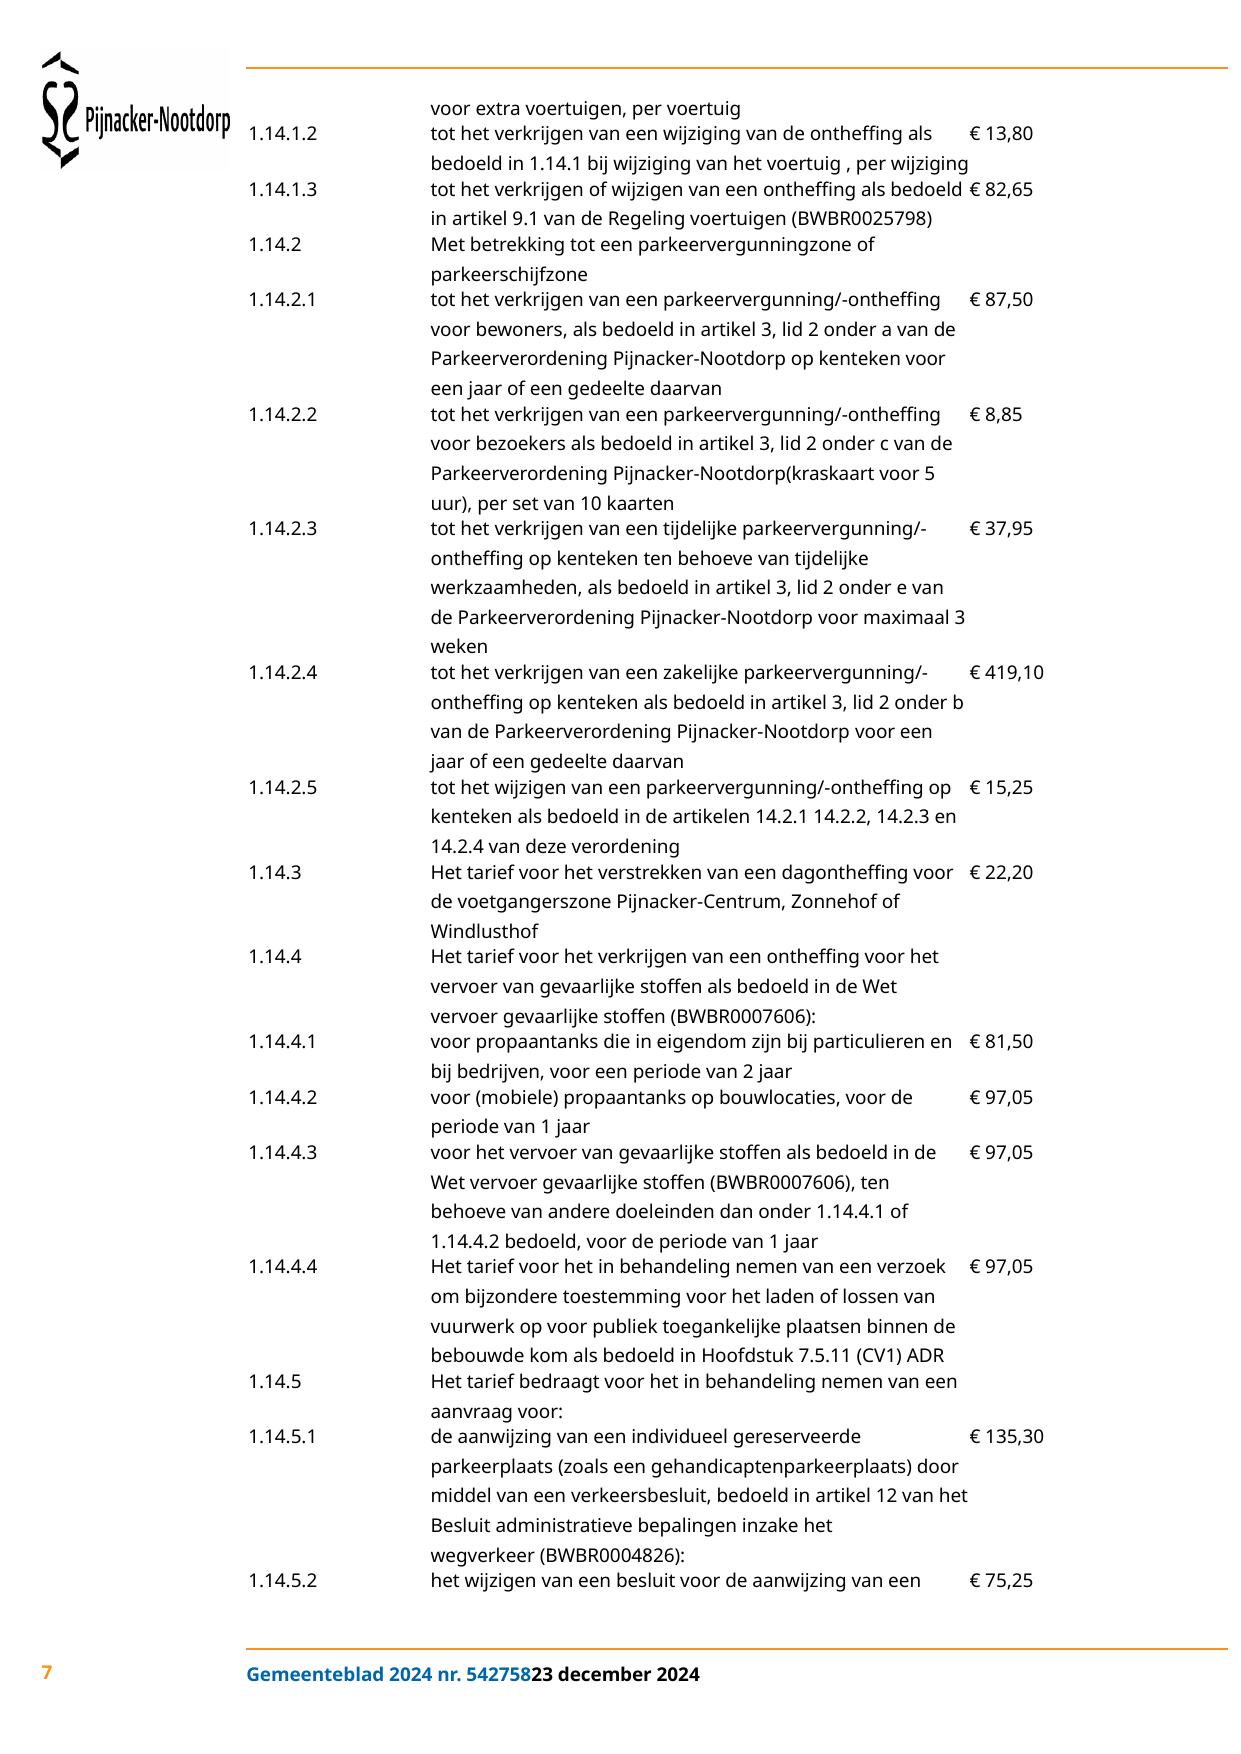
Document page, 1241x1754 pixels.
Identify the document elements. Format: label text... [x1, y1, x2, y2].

table_cell 1.14.2.5 [248, 774, 430, 859]
table_cell 1.14.2.3 [248, 515, 430, 659]
table_cell het wijzigen van een besluit voor de aanwijzing van een [430, 1568, 969, 1593]
table_cell voor (mobiele) propaantanks op bouwlocaties, voor de periode van 1 jaar [430, 1084, 969, 1139]
table_cell € 97,05 [969, 1139, 1152, 1254]
table_cell [969, 95, 1152, 121]
table_cell tot het verkrijgen van een parkeervergunning/-ontheffing voor bewoners, als bedoeld in artikel 3, lid 2 onder a van de Parkeerverordening Pijnacker-Nootdorp op kenteken voor een jaar of een gedeelte daarvan [430, 286, 969, 401]
table_cell € 81,50 [969, 1029, 1152, 1084]
table_cell tot het verkrijgen van een tijdelijke parkeervergunning/-ontheffing op kenteken ten behoeve van tijdelijke werkzaamheden, als bedoeld in artikel 3, lid 2 onder e van de Parkeerverordening Pijnacker-Nootdorp voor maximaal 3 weken [430, 515, 969, 659]
table_cell 1.14.2.1 [248, 286, 430, 401]
table_cell tot het wijzigen van een parkeervergunning/-ontheffing op kenteken als bedoeld in de artikelen 14.2.1 14.2.2, 14.2.3 en 14.2.4 van deze verordening [430, 774, 969, 859]
table_cell tot het verkrijgen van een parkeervergunning/-ontheffing voor bezoekers als bedoeld in artikel 3, lid 2 onder c van de Parkeerverordening Pijnacker-Nootdorp(kraskaart voor 5 uur), per set van 10 kaarten [430, 401, 969, 515]
table_cell € 75,25 [969, 1568, 1152, 1593]
table_cell 1.14.2.2 [248, 401, 430, 515]
table_cell € 97,05 [969, 1254, 1152, 1368]
table_cell tot het verkrijgen van een wijziging van de ontheffing als bedoeld in 1.14.1 bij wijziging van het voertuig , per wijziging [430, 121, 969, 176]
table_cell 1.14.4.4 [248, 1254, 430, 1368]
table_cell Het tarief bedraagt voor het in behandeling nemen van een aanvraag voor: [430, 1368, 969, 1423]
table_cell [969, 231, 1152, 286]
table_cell 1.14.4.3 [248, 1139, 430, 1254]
table_cell 1.14.2 [248, 231, 430, 286]
table_cell € 8,85 [969, 401, 1152, 515]
table_cell tot het verkrijgen van een zakelijke parkeervergunning/-ontheffing op kenteken als bedoeld in artikel 3, lid 2 onder b van de Parkeerverordening Pijnacker-Nootdorp voor een jaar of een gedeelte daarvan [430, 660, 969, 774]
table_cell 1.14.1.3 [248, 176, 430, 231]
table_cell 1.14.3 [248, 859, 430, 944]
table_cell € 22,20 [969, 859, 1152, 944]
table_cell 1.14.4.1 [248, 1029, 430, 1084]
table_cell tot het verkrijgen of wijzigen van een ontheffing als bedoeld in artikel 9.1 van de Regeling voertuigen (BWBR0025798) [430, 176, 969, 231]
table_cell [969, 1368, 1152, 1423]
table_cell € 82,65 [969, 176, 1152, 231]
table_cell Het tarief voor het verstrekken van een dagontheffing voor de voetgangerszone Pijnacker-Centrum, Zonnehof of Windlusthof [430, 859, 969, 944]
table_cell 1.14.4.2 [248, 1084, 430, 1139]
table_cell 1.14.5.2 [248, 1568, 430, 1593]
table_cell voor het vervoer van gevaarlijke stoffen als bedoeld in de Wet vervoer gevaarlijke stoffen (BWBR0007606), ten behoeve van andere doeleinden dan onder 1.14.4.1 of 1.14.4.2 bedoeld, voor de periode van 1 jaar [430, 1139, 969, 1254]
picture [41, 47, 231, 172]
table_cell de aanwijzing van een individueel gereserveerde parkeerplaats (zoals een gehandicaptenparkeerplaats) door middel van een verkeersbesluit, bedoeld in artikel 12 van het Besluit administratieve bepalingen inzake het wegverkeer (BWBR0004826): [430, 1424, 969, 1568]
table_cell € 97,05 [969, 1084, 1152, 1139]
table_cell Het tarief voor het in behandeling nemen van een verzoek om bijzondere toestemming voor het laden of lossen van vuurwerk op voor publiek toegankelijke plaatsen binnen de bebouwde kom als bedoeld in Hoofdstuk 7.5.11 (CV1) ADR [430, 1254, 969, 1368]
table_cell [969, 944, 1152, 1029]
table_cell 1.14.5.1 [248, 1424, 430, 1568]
table_cell Met betrekking tot een parkeervergunningzone of parkeerschijfzone [430, 231, 969, 286]
table_cell € 419,10 [969, 660, 1152, 774]
table_cell voor propaantanks die in eigendom zijn bij particulieren en bij bedrijven, voor een periode van 2 jaar [430, 1029, 969, 1084]
table_cell [248, 95, 430, 121]
table_cell 1.14.1.2 [248, 121, 430, 176]
table_cell € 13,80 [969, 121, 1152, 176]
table_cell € 87,50 [969, 286, 1152, 401]
table_cell Het tarief voor het verkrijgen van een ontheffing voor het vervoer van gevaarlijke stoffen als bedoeld in de Wet vervoer gevaarlijke stoffen (BWBR0007606): [430, 944, 969, 1029]
table_cell € 135,30 [969, 1424, 1152, 1568]
table_cell 1.14.2.4 [248, 660, 430, 774]
table_cell 1.14.5 [248, 1368, 430, 1423]
table_cell voor extra voertuigen, per voertuig [430, 95, 969, 121]
table_cell € 37,95 [969, 515, 1152, 659]
table_cell 1.14.4 [248, 944, 430, 1029]
table_cell € 15,25 [969, 774, 1152, 859]
